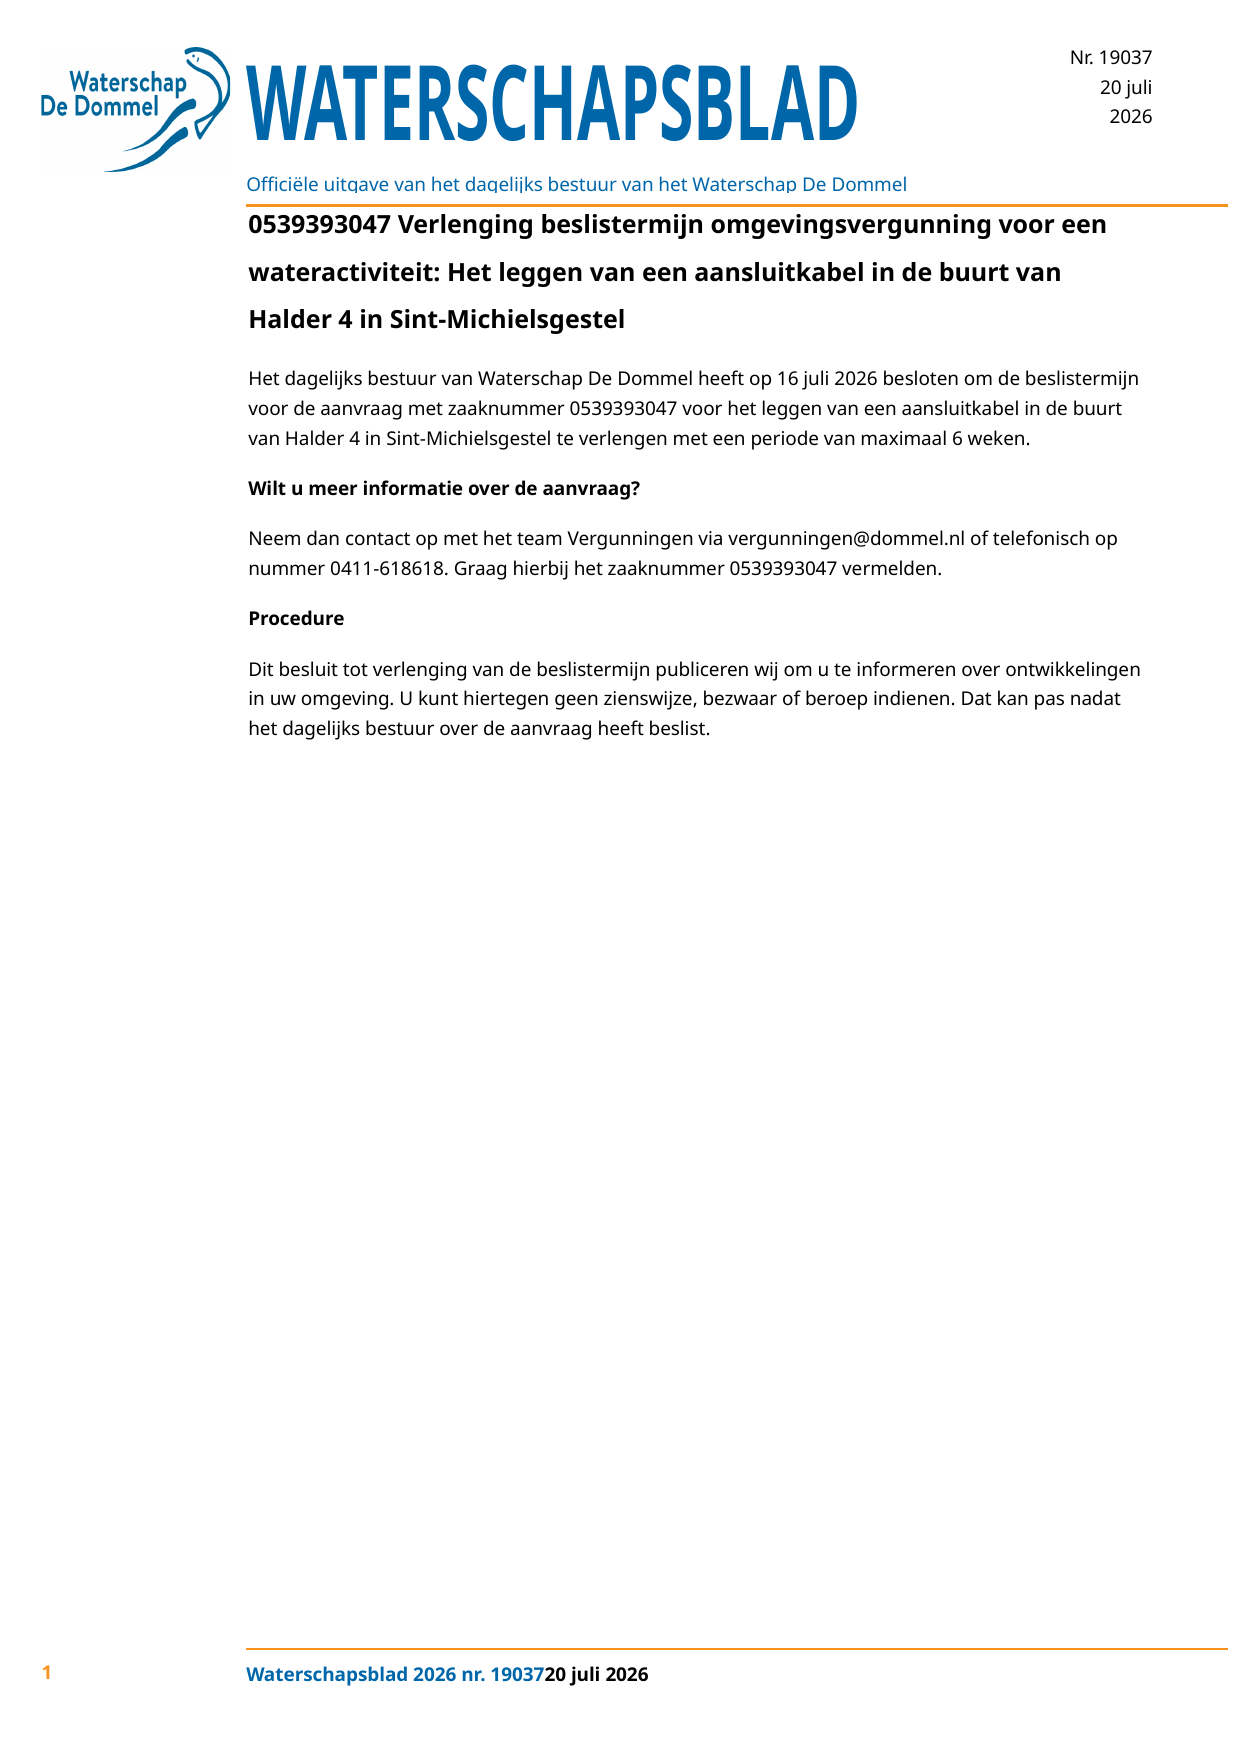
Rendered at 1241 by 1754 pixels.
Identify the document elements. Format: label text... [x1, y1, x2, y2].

text Procedure [248, 606, 1152, 631]
picture [45, 99, 51, 111]
picture [204, 47, 231, 76]
picture [41, 47, 231, 172]
text Dit besluit tot verlenging van de beslistermijn publiceren wij om u te informeren over ontwikkelingen in uw omgeving. U kunt hiertegen geen zienswijze, bezwaar of beroep indienen. Dat kan pas nadat het dagelijks bestuur over de aanvraag heeft beslist. [248, 656, 1152, 741]
text Wilt u meer informatie over de aanvraag? [248, 475, 1152, 501]
picture [198, 118, 210, 131]
text 0539393047 Verlenging beslistermijn omgevingsvergunning voor een wateractiviteit: Het leggen van een aansluitkabel in de buurt van Halder 4 in Sint-Michielsgestel [248, 207, 1152, 336]
text Het dagelijks bestuur van Waterschap De Dommel heeft op 16 juli 2026 besloten om de beslistermijn voor de aanvraag met zaaknummer 0539393047 voor het leggen van een aansluitkabel in de buurt van Halder 4 in Sint-Michielsgestel te verlengen met een periode van maximaal 6 weken. [248, 366, 1152, 450]
text Neem dan contact op met het team Vergunningen via vergunningen@dommel.nl of telefonisch op nummer 0411-618618. Graag hierbij het zaaknummer 0539393047 vermelden. [248, 526, 1152, 581]
